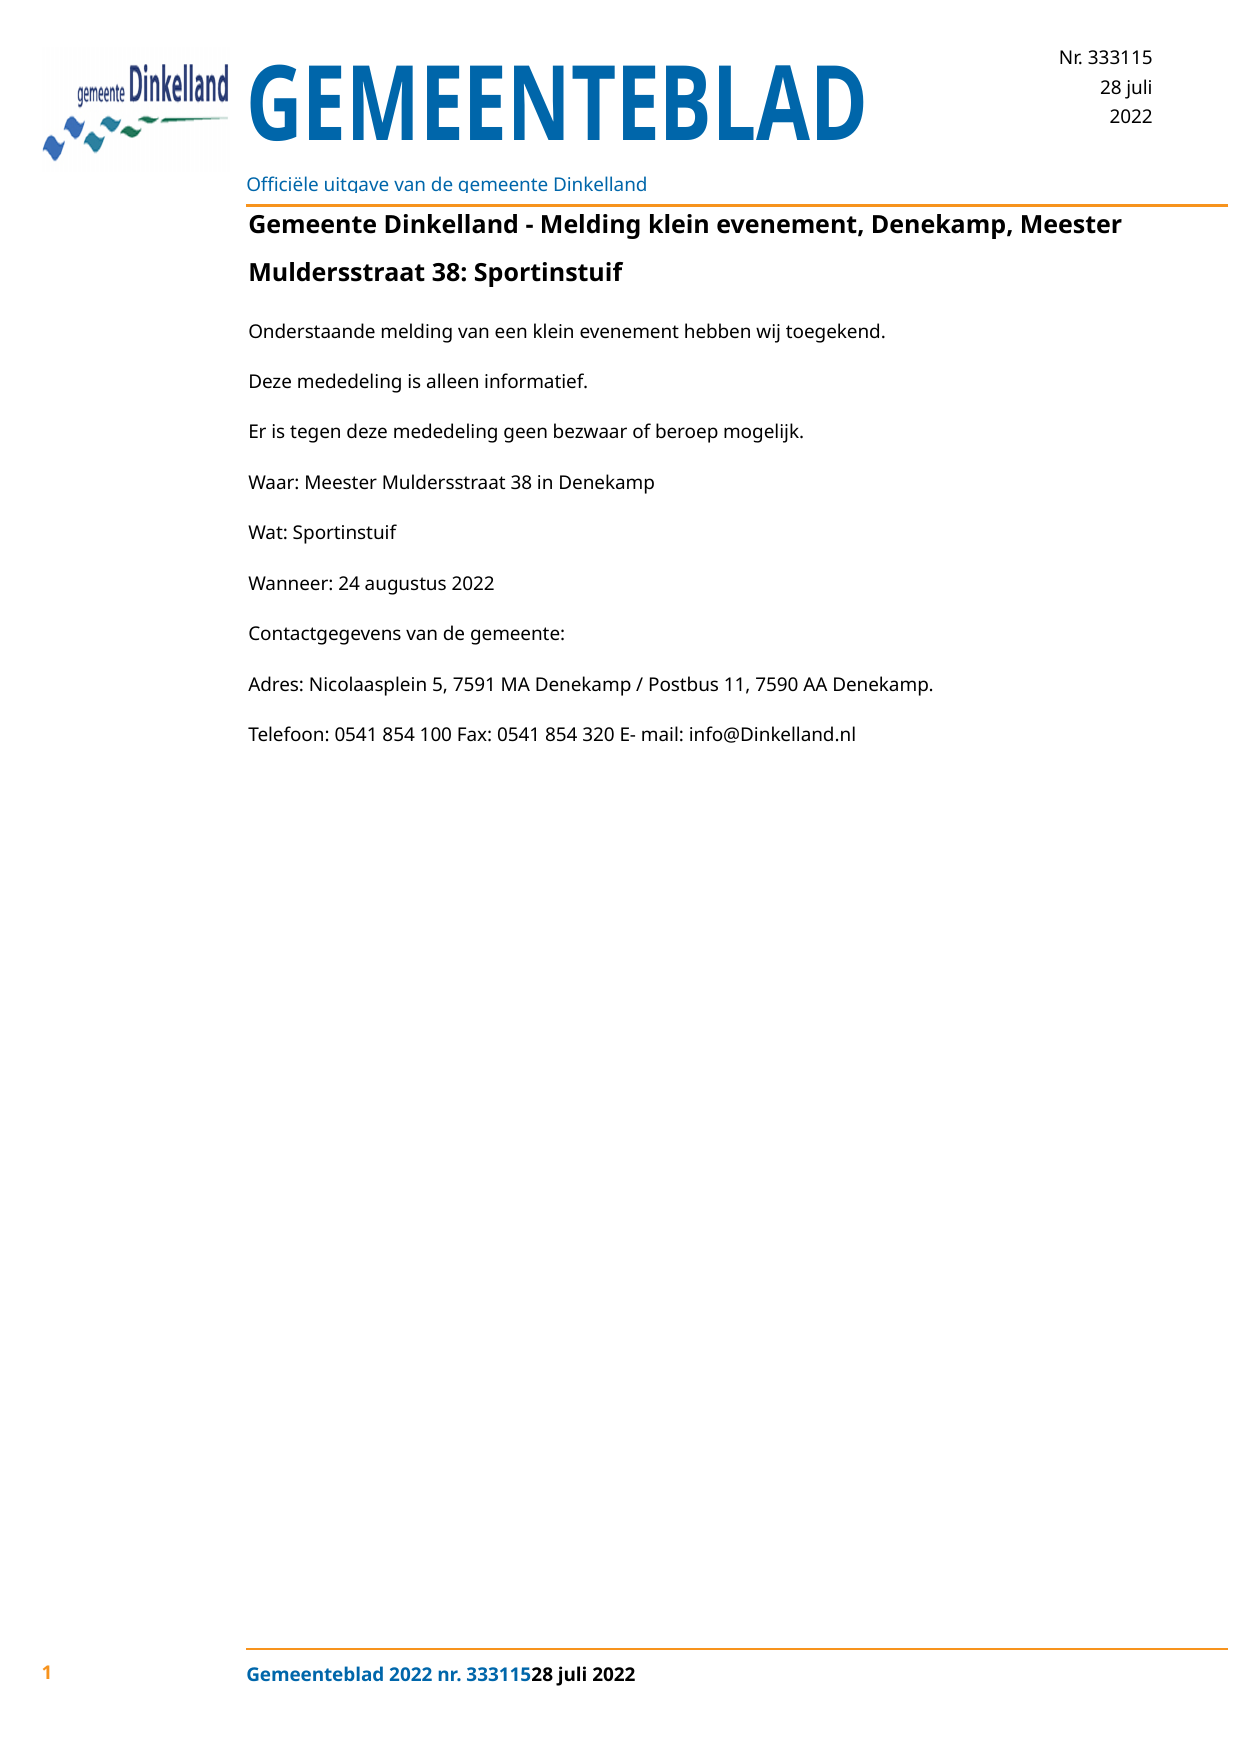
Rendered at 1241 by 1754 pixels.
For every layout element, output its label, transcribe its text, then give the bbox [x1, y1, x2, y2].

text Er is tegen deze mededeling geen bezwaar of beroep mogelijk. [248, 419, 1152, 444]
text Wanneer: 24 augustus 2022 [248, 570, 1152, 596]
text Telefoon: 0541 854 100 Fax: 0541 854 320 E- mail: info@Dinkelland.nl [248, 721, 1152, 747]
picture [41, 47, 231, 172]
text Deze mededeling is alleen informatief. [248, 368, 1152, 394]
text Gemeente Dinkelland - Melding klein evenement, Denekamp, Meester Muldersstraat 38: Sportinstuif [248, 207, 1152, 288]
text Contactgegevens van de gemeente: [248, 620, 1152, 646]
text Waar: Meester Muldersstraat 38 in Denekamp [248, 469, 1152, 495]
text Adres: Nicolaasplein 5, 7591 MA Denekamp / Postbus 11, 7590 AA Denekamp. [248, 671, 1152, 697]
text Onderstaande melding van een klein evenement hebben wij toegekend. [248, 318, 1152, 344]
text Wat: Sportinstuif [248, 519, 1152, 545]
